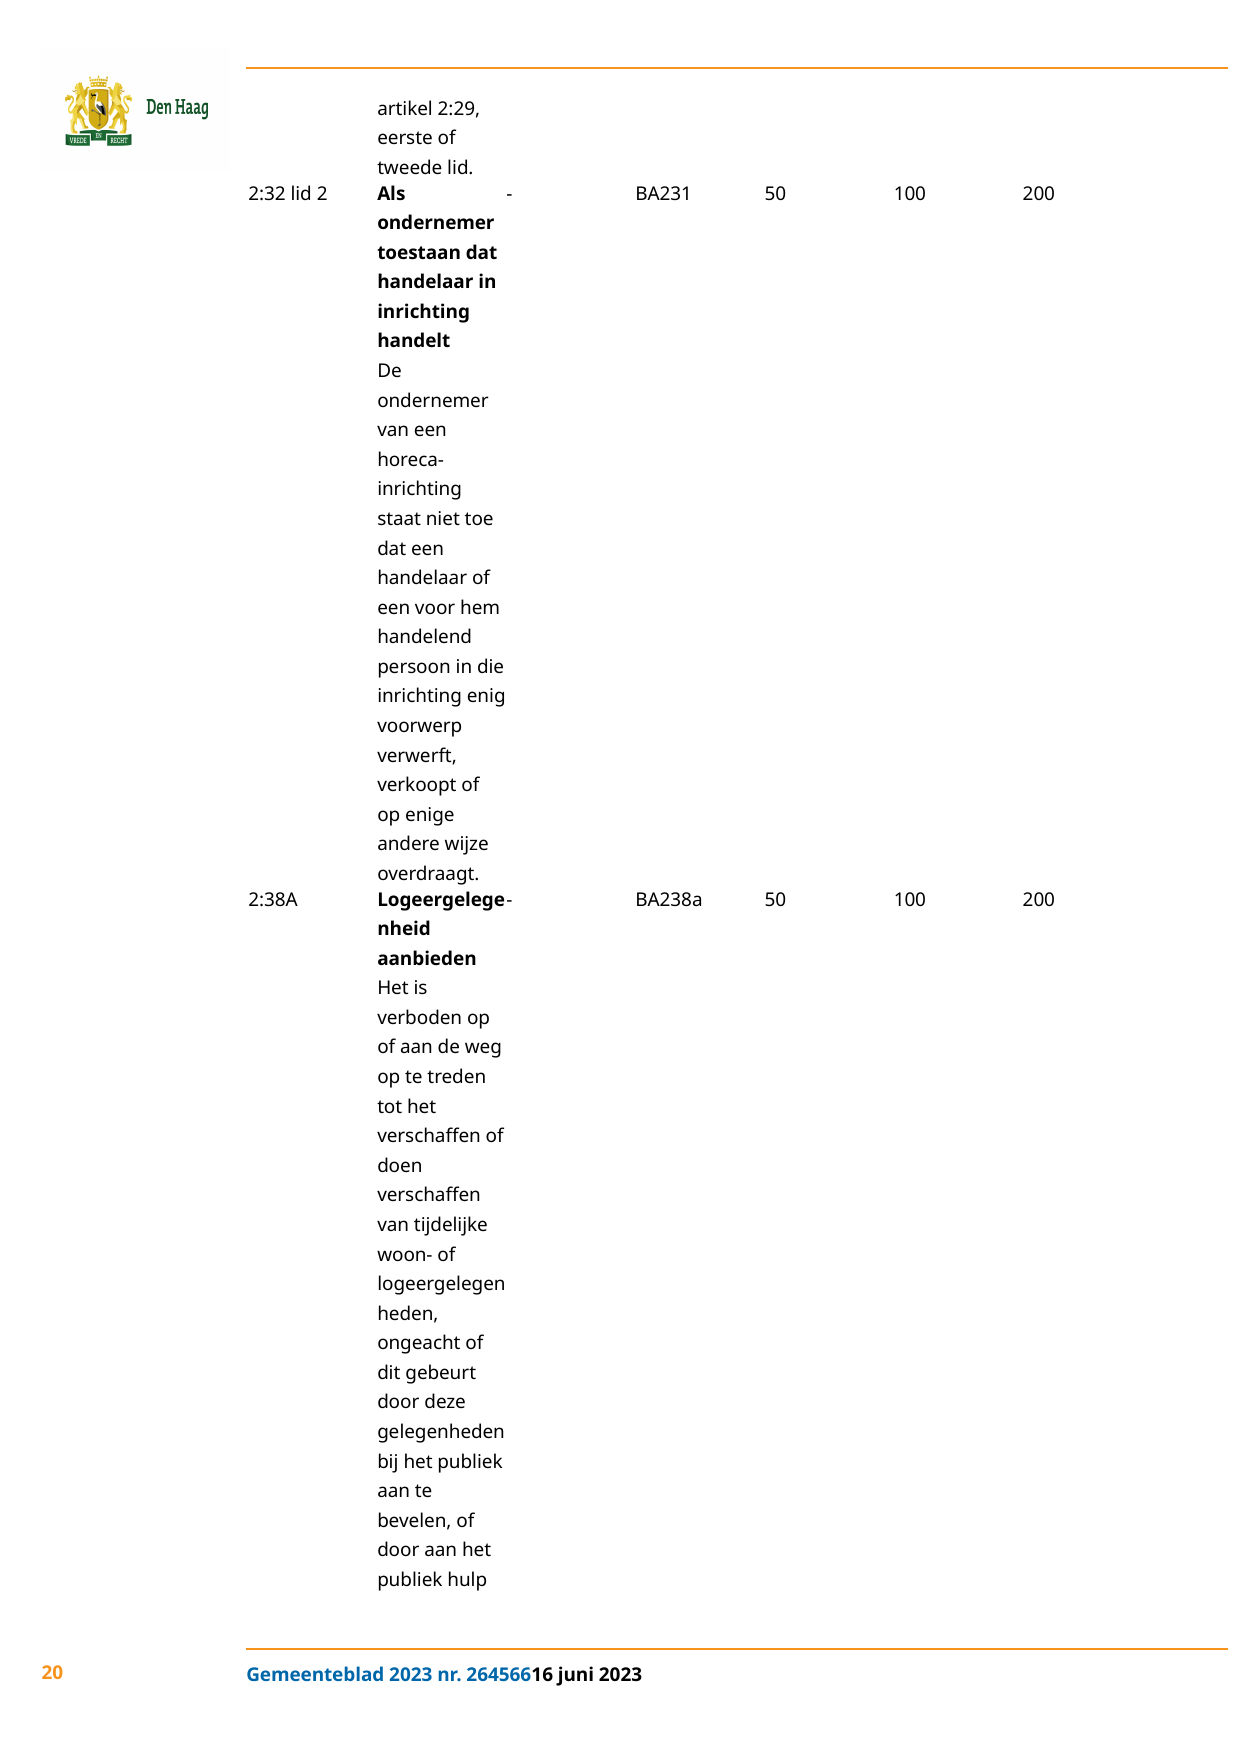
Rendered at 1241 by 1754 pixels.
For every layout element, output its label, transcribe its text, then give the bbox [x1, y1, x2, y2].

table_cell [635, 95, 764, 180]
table_cell 50 [764, 886, 893, 1592]
table_cell Als ondernemer toestaan dat handelaar in inrichting handelt De ondernemer van een horeca-inrichting staat niet toe dat een handelaar of een voor hem handelend persoon in die inrichting enig voorwerp verwerft, verkoopt of op enige andere wijze overdraagt. [377, 180, 506, 886]
table_cell 100 [894, 886, 1022, 1592]
table_cell BA238a [635, 886, 764, 1592]
table_cell Logeergelegenheid aanbieden Het is verboden op of aan de weg op te treden tot het verschaffen of doen verschaffen van tijdelijke woon- of logeergelegenheden, ongeacht of dit gebeurt door deze gelegenheden bij het publiek aan te bevelen, of door aan het publiek hulp [377, 886, 506, 1592]
picture [41, 47, 231, 172]
table_cell - [506, 180, 635, 886]
table_cell 100 [894, 180, 1022, 886]
table_cell 50 [764, 180, 893, 886]
table_cell 200 [1023, 886, 1152, 1592]
table_cell artikel 2:29, eerste of tweede lid. [377, 95, 506, 180]
table_cell 2:32 lid 2 [248, 180, 377, 886]
table_cell [894, 95, 1022, 180]
table_cell [1023, 95, 1152, 180]
table_cell [764, 95, 893, 180]
table_cell 2:38A [248, 886, 377, 1592]
table_cell 200 [1023, 180, 1152, 886]
table_cell [248, 95, 377, 180]
table_cell BA231 [635, 180, 764, 886]
table_cell [506, 95, 635, 180]
table_cell - [506, 886, 635, 1592]
